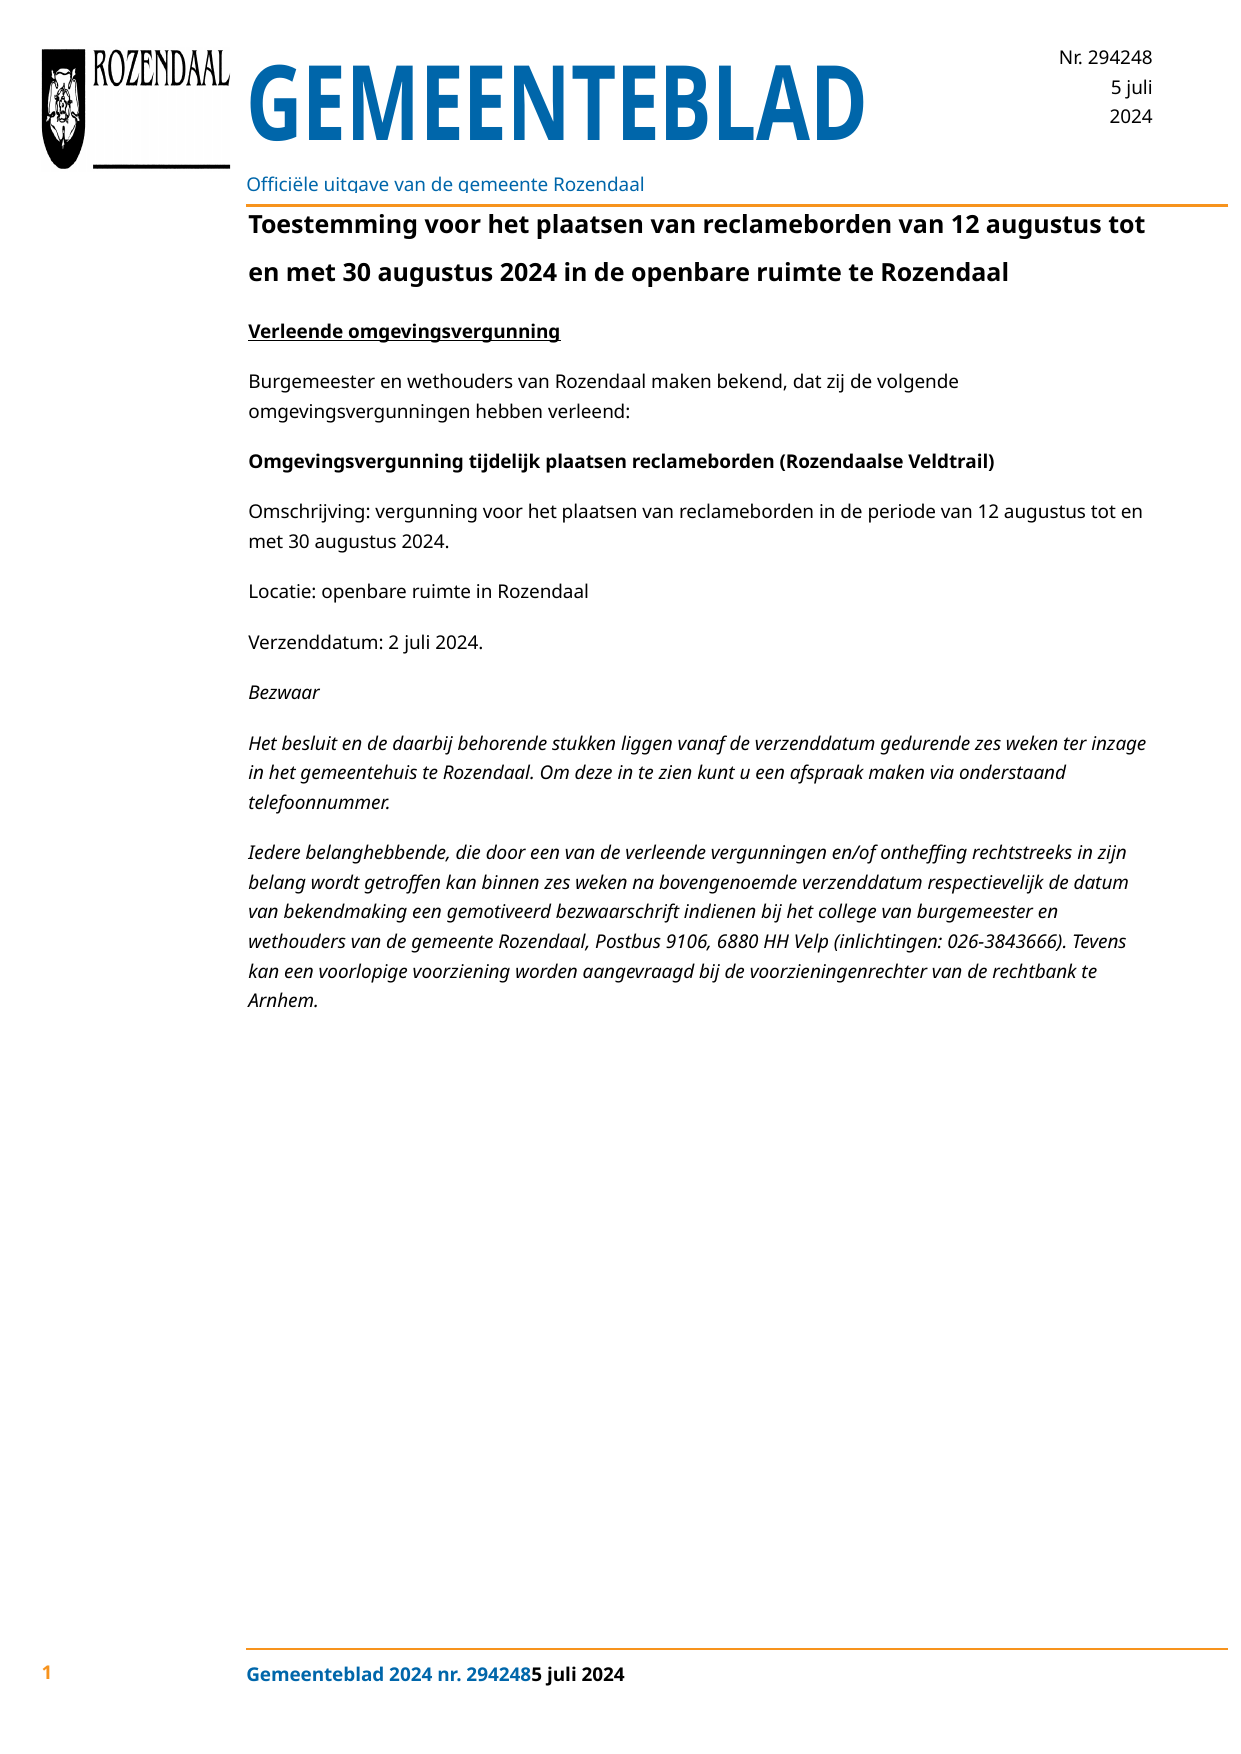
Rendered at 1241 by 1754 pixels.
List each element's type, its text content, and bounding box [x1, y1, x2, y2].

text Omgevingsvergunning tijdelijk plaatsen reclameborden (Rozendaalse Veldtrail) [248, 448, 1152, 474]
text Verzenddatum: 2 juli 2024. [248, 629, 1152, 655]
text Bezwaar [248, 679, 1152, 705]
text Het besluit en de daarbij behorende stukken liggen vanaf de verzenddatum gedurende zes weken ter inzage in het gemeentehuis te Rozendaal. Om deze in te zien kunt u een afspraak maken via onderstaand telefoonnummer. [248, 730, 1152, 815]
text Toestemming voor het plaatsen van reclameborden van 12 augustus tot en met 30 augustus 2024 in de openbare ruimte te Rozendaal [248, 207, 1152, 288]
text Locatie: openbare ruimte in Rozendaal [248, 579, 1152, 604]
text Verleende omgevingsvergunning [248, 318, 1152, 344]
text Iedere belanghebbende, die door een van de verleende vergunningen en/of ontheffing rechtstreeks in zijn belang wordt getroffen kan binnen zes weken na bovengenoemde verzenddatum respectievelijk de datum van bekendmaking een gemotiveerd bezwaarschrift indienen bij het college van burgemeester en wethouders van de gemeente Rozendaal, Postbus 9106, 6880 HH Velp (inlichtingen: 026-3843666). Tevens kan een voorlopige voorziening worden aangevraagd bij de voorzieningenrechter van de rechtbank te Arnhem. [248, 839, 1152, 1013]
picture [41, 47, 231, 172]
text Omschrijving: vergunning voor het plaatsen van reclameborden in de periode van 12 augustus tot en met 30 augustus 2024. [248, 499, 1152, 554]
text Burgemeester en wethouders van Rozendaal maken bekend, dat zij de volgende omgevingsvergunningen hebben verleend: [248, 368, 1152, 424]
